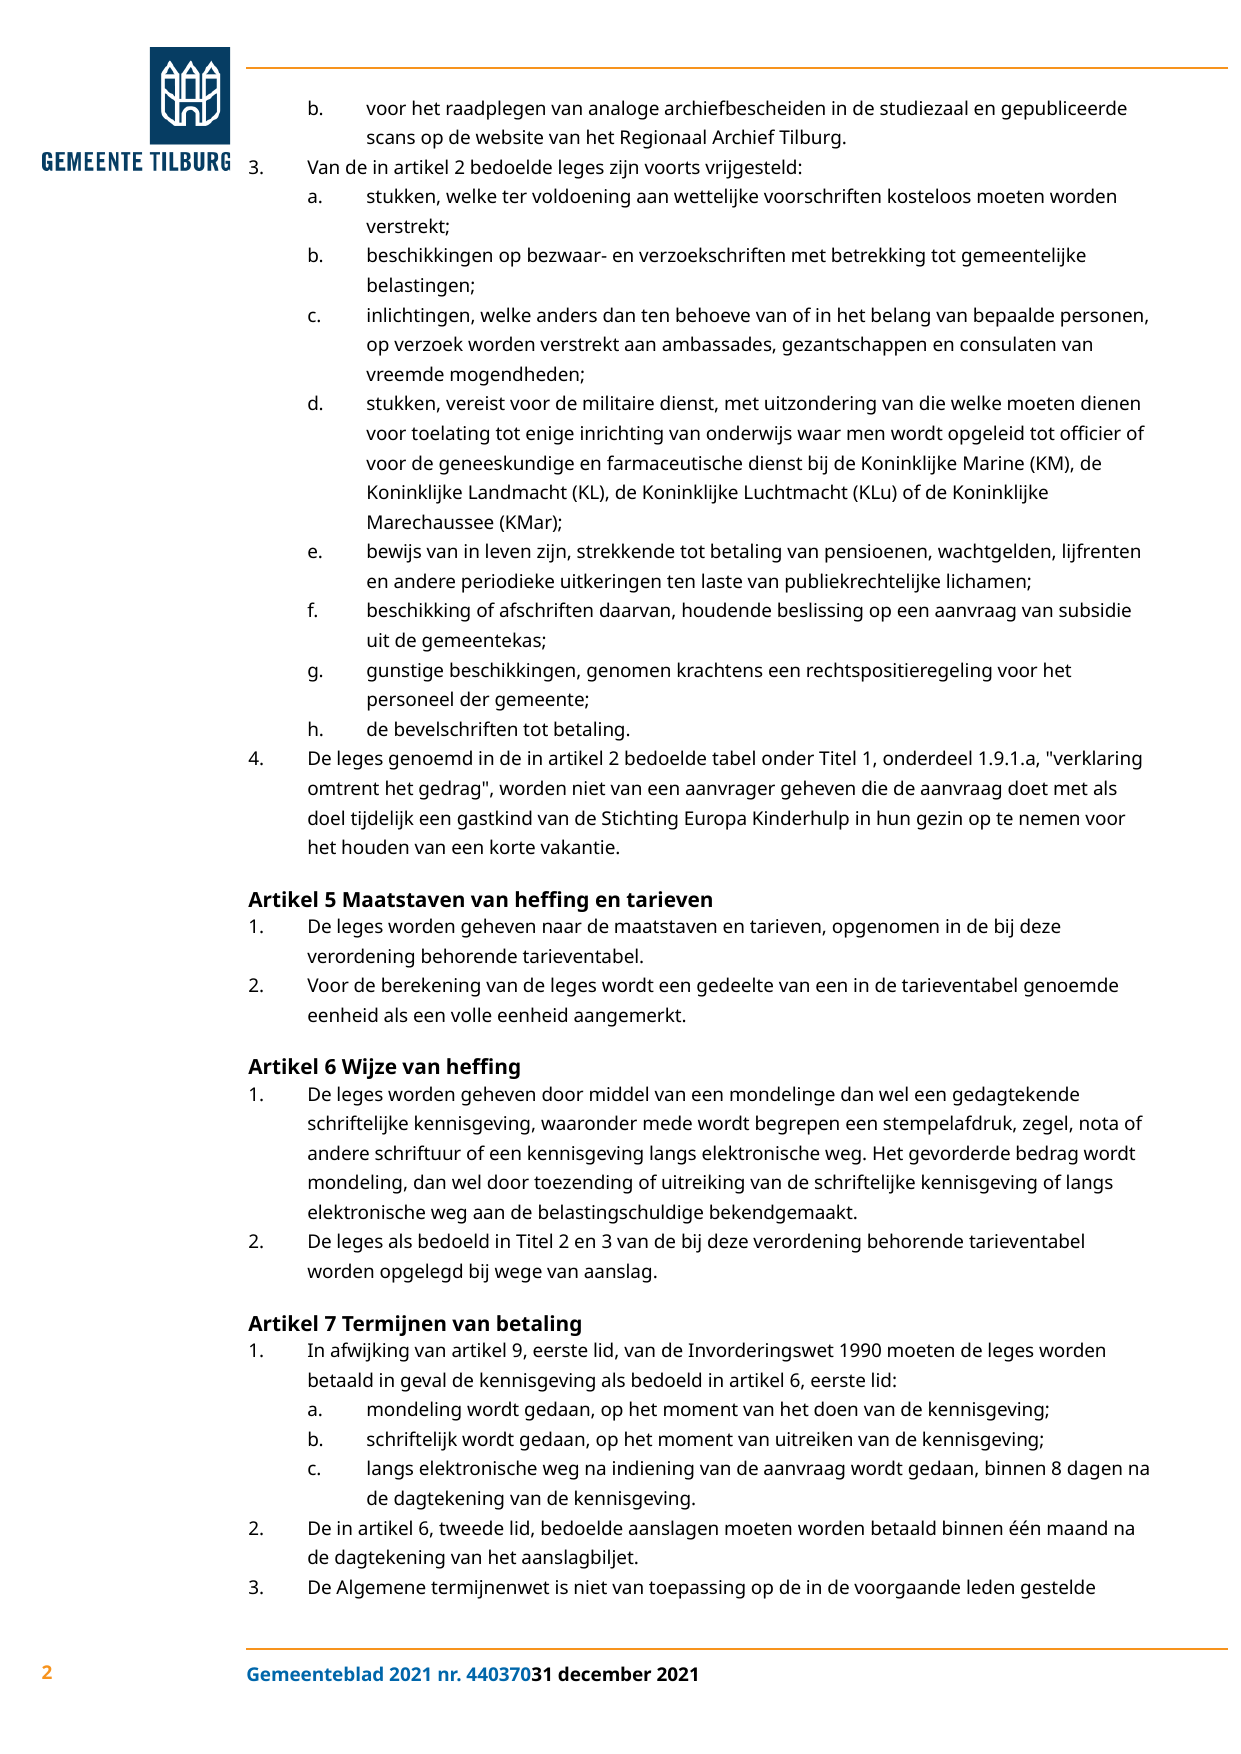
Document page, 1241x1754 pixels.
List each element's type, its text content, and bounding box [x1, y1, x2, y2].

text Artikel 5 Maatstaven van heffing en tarieven [248, 885, 1152, 913]
list voor het raadplegen van analoge archiefbescheiden in de studiezaal en gepubliceerde scans op de website van het Regionaal Archief Tilburg. [307, 95, 1152, 150]
list beschikkingen op bezwaar- en verzoekschriften met betrekking tot gemeentelijke belastingen; [307, 243, 1152, 298]
list stukken, welke ter voldoening aan wettelijke voorschriften kosteloos moeten worden verstrekt; [307, 183, 1152, 239]
list Van de in artikel 2 bedoelde leges zijn voorts vrijgesteld: [248, 154, 1152, 180]
list Voor de berekening van de leges wordt een gedeelte van een in de tarieventabel genoemde eenheid als een volle eenheid aangemerkt. [248, 972, 1152, 1028]
list gunstige beschikkingen, genomen krachtens een rechtspositieregeling voor het personeel der gemeente; [307, 657, 1152, 712]
list In afwijking van artikel 9, eerste lid, van de Invorderingswet 1990 moeten de leges worden betaald in geval de kennisgeving als bedoeld in artikel 6, eerste lid: [248, 1337, 1152, 1392]
list beschikking of afschriften daarvan, houdende beslissing op een aanvraag van subsidie uit de gemeentekas; [307, 598, 1152, 653]
list De Algemene termijnenwet is niet van toepassing op de in de voorgaande leden gestelde [248, 1574, 1152, 1599]
list bewijs van in leven zijn, strekkende tot betaling van pensioenen, wachtgelden, lijfrenten en andere periodieke uitkeringen ten laste van publiekrechtelijke lichamen; [307, 538, 1152, 594]
list stukken, vereist voor de militaire dienst, met uitzondering van die welke moeten dienen voor toelating tot enige inrichting van onderwijs waar men wordt opgeleid tot officier of voor de geneeskundige en farmaceutische dienst bij de Koninklijke Marine (KM), de Koninklijke Landmacht (KL), de Koninklijke Luchtmacht (KLu) of de Koninklijke Marechaussee (KMar); [307, 391, 1152, 535]
picture [41, 47, 231, 172]
text Artikel 7 Termijnen van betaling [248, 1309, 1152, 1337]
list De in artikel 6, tweede lid, bedoelde aanslagen moeten worden betaald binnen één maand na de dagtekening van het aanslagbiljet. [248, 1515, 1152, 1570]
list De leges worden geheven naar de maatstaven en tarieven, opgenomen in de bij deze verordening behorende tarieventabel. [248, 913, 1152, 968]
list de bevelschriften tot betaling. [307, 716, 1152, 742]
list inlichtingen, welke anders dan ten behoeve van of in het belang van bepaalde personen, op verzoek worden verstrekt aan ambassades, gezantschappen en consulaten van vreemde mogendheden; [307, 302, 1152, 387]
list De leges genoemd in de in artikel 2 bedoelde tabel onder Titel 1, onderdeel 1.9.1.a, "verklaring omtrent het gedrag", worden niet van een aanvrager geheven die de aanvraag doet met als doel tijdelijk een gastkind van de Stichting Europa Kinderhulp in hun gezin op te nemen voor het houden van een korte vakantie. [248, 746, 1152, 860]
list De leges als bedoeld in Titel 2 en 3 van de bij deze verordening behorende tarieventabel worden opgelegd bij wege van aanslag. [248, 1229, 1152, 1284]
list schriftelijk wordt gedaan, op het moment van uitreiken van de kennisgeving; [307, 1426, 1152, 1452]
text Artikel 6 Wijze van heffing [248, 1052, 1152, 1081]
list De leges worden geheven door middel van een mondelinge dan wel een gedagtekende schriftelijke kennisgeving, waaronder mede wordt begrepen een stempelafdruk, zegel, nota of andere schriftuur of een kennisgeving langs elektronische weg. Het gevorderde bedrag wordt mondeling, dan wel door toezending of uitreiking van de schriftelijke kennisgeving of langs elektronische weg aan de belastingschuldige bekendgemaakt. [248, 1081, 1152, 1225]
list langs elektronische weg na indiening van de aanvraag wordt gedaan, binnen 8 dagen na de dagtekening van de kennisgeving. [307, 1456, 1152, 1511]
list mondeling wordt gedaan, op het moment van het doen van de kennisgeving; [307, 1396, 1152, 1422]
